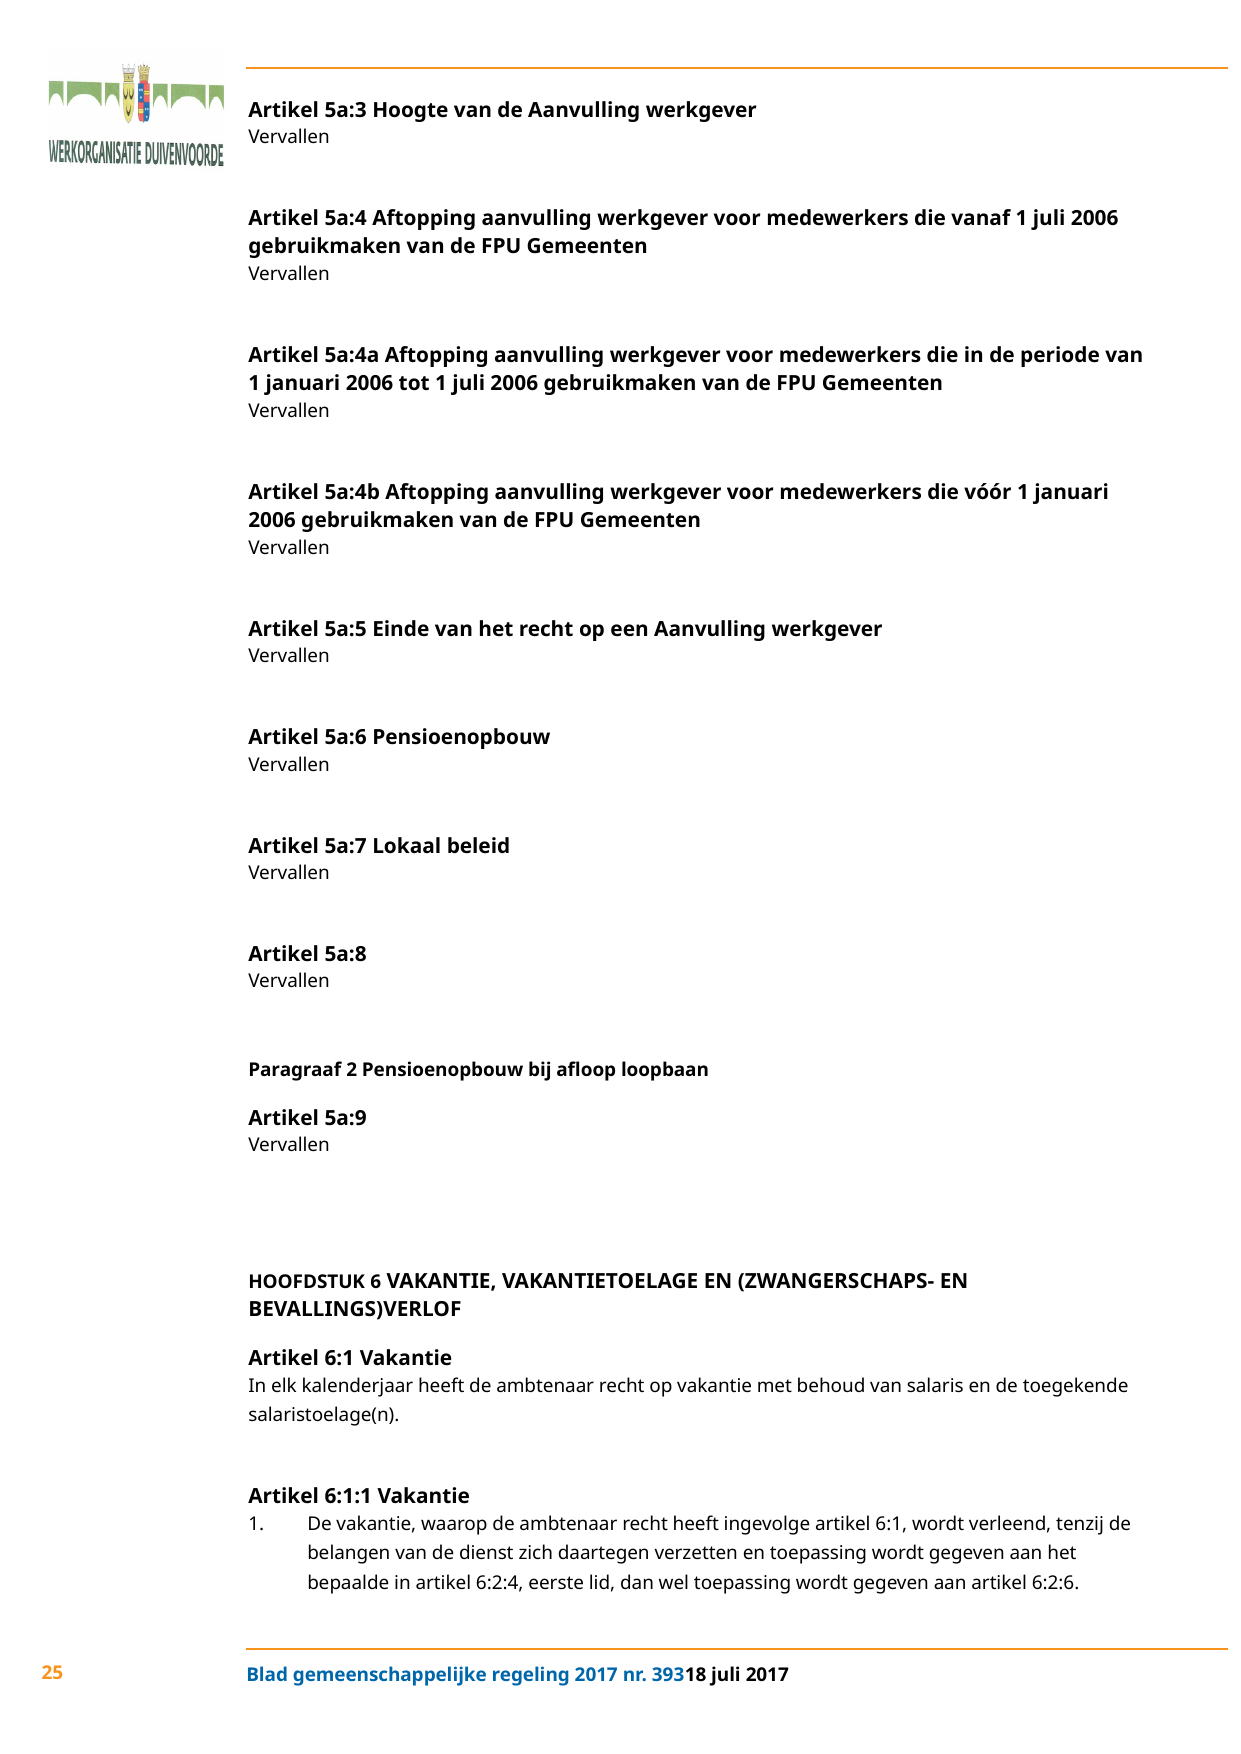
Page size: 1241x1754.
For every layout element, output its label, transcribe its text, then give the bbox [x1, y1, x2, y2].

picture [41, 47, 231, 172]
list De vakantie, waarop de ambtenaar recht heeft ingevolge artikel 6:1, wordt verleend, tenzij de belangen van de dienst zich daartegen verzetten en toepassing wordt gegeven aan het bepaalde in artikel 6:2:4, eerste lid, dan wel toepassing wordt gegeven aan artikel 6:2:6. [248, 1510, 1152, 1595]
text Artikel 5a:4a Aftopping aanvulling werkgever voor medewerkers die in de periode van 1 januari 2006 tot 1 juli 2006 gebruikmaken van de FPU Gemeenten [248, 340, 1152, 397]
text Artikel 5a:7 Lokaal beleid [248, 831, 1152, 859]
text Artikel 5a:4b Aftopping aanvulling werkgever voor medewerkers die vóór 1 januari 2006 gebruikmaken van de FPU Gemeenten [248, 477, 1152, 534]
text Vervallen [248, 968, 1152, 993]
text In elk kalenderjaar heeft de ambtenaar recht op vakantie met behoud van salaris en de toegekende salaristoelage(n). [248, 1372, 1152, 1427]
text Vervallen [248, 751, 1152, 776]
text Vervallen [248, 1131, 1152, 1157]
text Vervallen [248, 397, 1152, 423]
text Vervallen [248, 534, 1152, 559]
text Paragraaf 2 Pensioenopbouw bij afloop loopbaan [248, 1056, 1152, 1082]
text Vervallen [248, 642, 1152, 668]
text Artikel 6:1 Vakantie [248, 1343, 1152, 1372]
text Vervallen [248, 123, 1152, 149]
text Artikel 5a:8 [248, 939, 1152, 968]
text HOOFDSTUK 6 VAKANTIE, VAKANTIETOELAGE EN (ZWANGERSCHAPS- EN BEVALLINGS)VERLOF [248, 1266, 1152, 1323]
text Artikel 6:1:1 Vakantie [248, 1481, 1152, 1510]
text Vervallen [248, 859, 1152, 885]
text Vervallen [248, 260, 1152, 286]
text Artikel 5a:3 Hoogte van de Aanvulling werkgever [248, 95, 1152, 123]
text Artikel 5a:6 Pensioenopbouw [248, 722, 1152, 751]
text Artikel 5a:5 Einde van het recht op een Aanvulling werkgever [248, 614, 1152, 642]
text Artikel 5a:4 Aftopping aanvulling werkgever voor medewerkers die vanaf 1 juli 2006 gebruikmaken van de FPU Gemeenten [248, 203, 1152, 260]
text Artikel 5a:9 [248, 1103, 1152, 1131]
